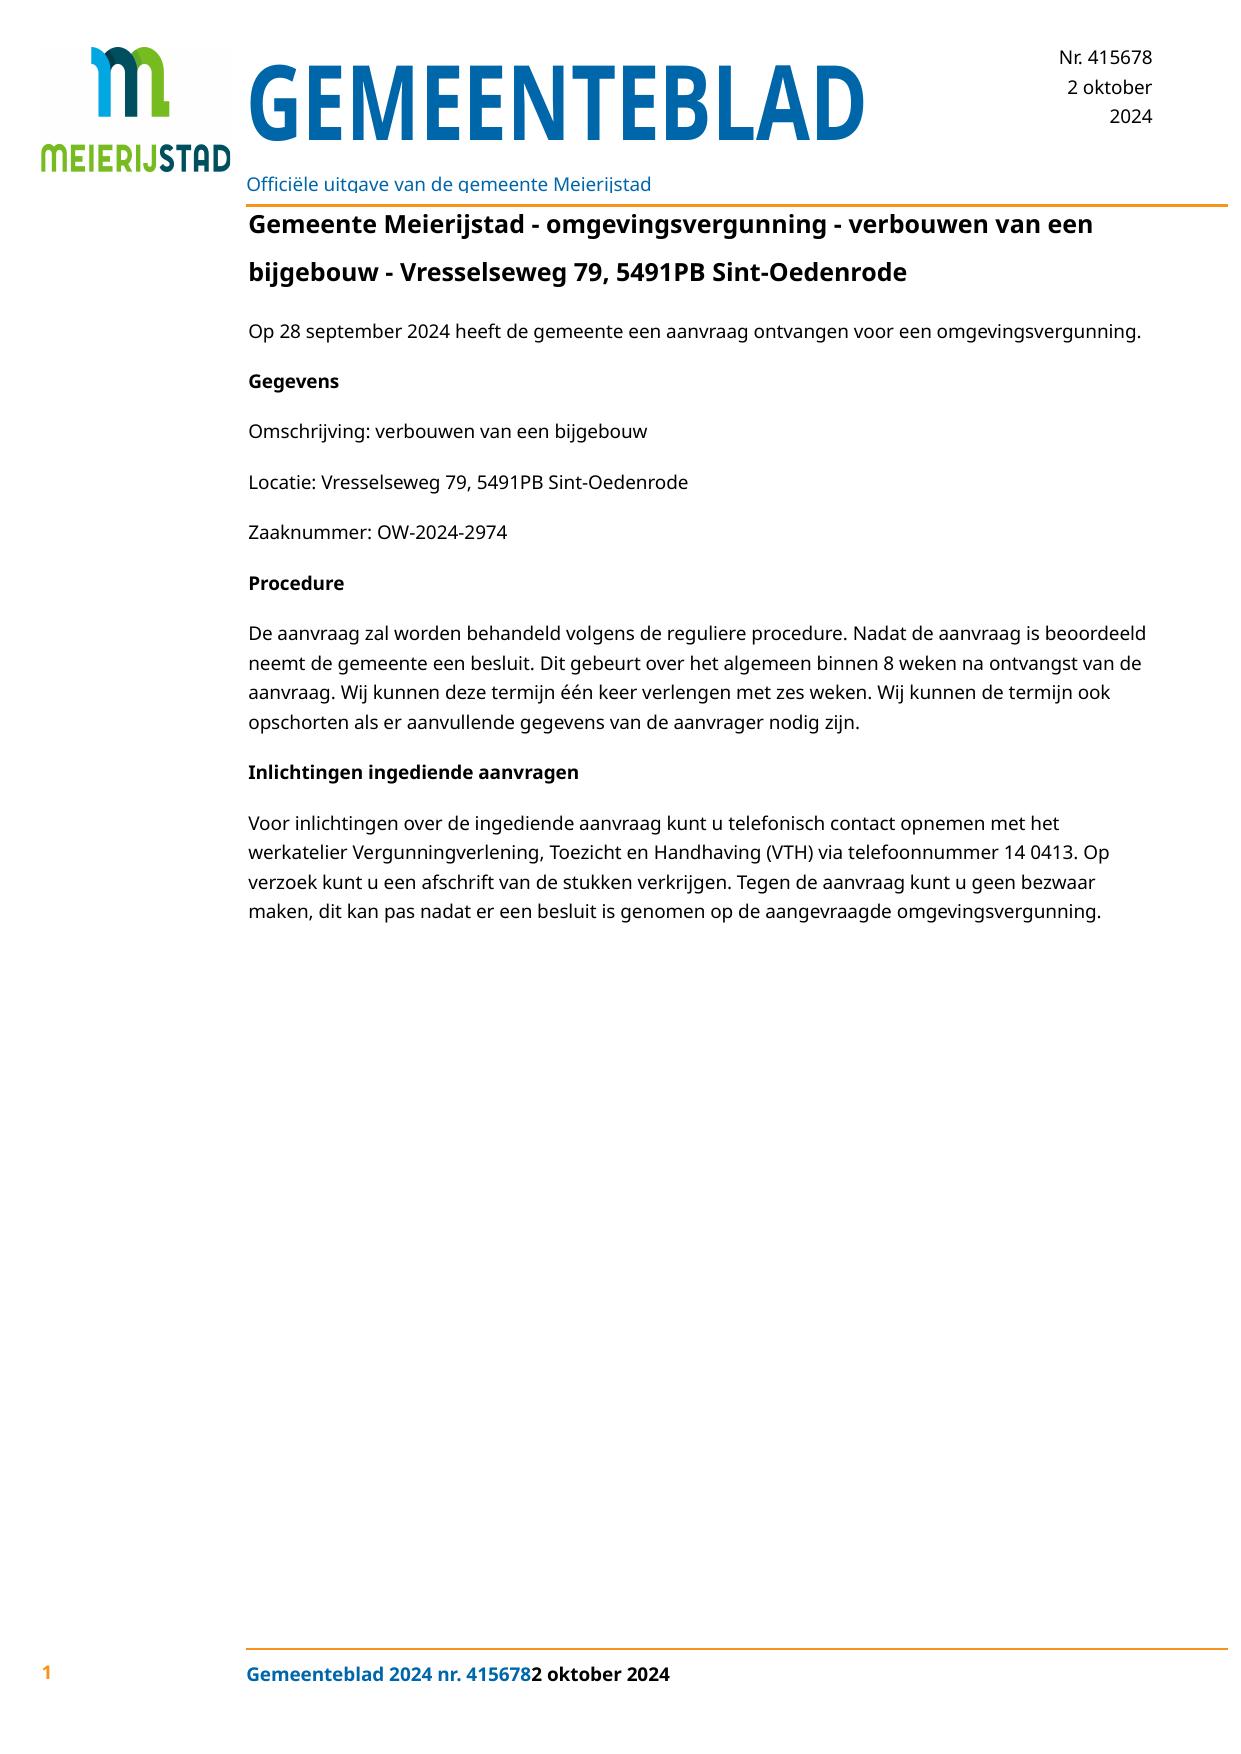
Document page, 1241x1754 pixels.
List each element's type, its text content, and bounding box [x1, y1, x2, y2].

text De aanvraag zal worden behandeld volgens de reguliere procedure. Nadat de aanvraag is beoordeeld neemt de gemeente een besluit. Dit gebeurt over het algemeen binnen 8 weken na ontvangst van de aanvraag. Wij kunnen deze termijn één keer verlengen met zes weken. Wij kunnen de termijn ook opschorten als er aanvullende gegevens van de aanvrager nodig zijn. [248, 620, 1152, 735]
text Gemeente Meierijstad - omgevingsvergunning - verbouwen van een bijgebouw - Vresselseweg 79, 5491PB Sint-Oedenrode [248, 207, 1152, 288]
text Op 28 september 2024 heeft de gemeente een aanvraag ontvangen voor een omgevingsvergunning. [248, 318, 1152, 344]
text Omschrijving: verbouwen van een bijgebouw [248, 419, 1152, 444]
text Inlichtingen ingediende aanvragen [248, 759, 1152, 785]
text Zaaknummer: OW-2024-2974 [248, 519, 1152, 545]
text Gegevens [248, 368, 1152, 394]
picture [41, 47, 231, 172]
text Procedure [248, 570, 1152, 596]
text Locatie: Vresselseweg 79, 5491PB Sint-Oedenrode [248, 469, 1152, 495]
text Voor inlichtingen over de ingediende aanvraag kunt u telefonisch contact opnemen met het werkatelier Vergunningverlening, Toezicht en Handhaving (VTH) via telefoonnummer 14 0413. Op verzoek kunt u een afschrift van de stukken verkrijgen. Tegen de aanvraag kunt u geen bezwaar maken, dit kan pas nadat er een besluit is genomen op de aangevraagde omgevingsvergunning. [248, 810, 1152, 924]
